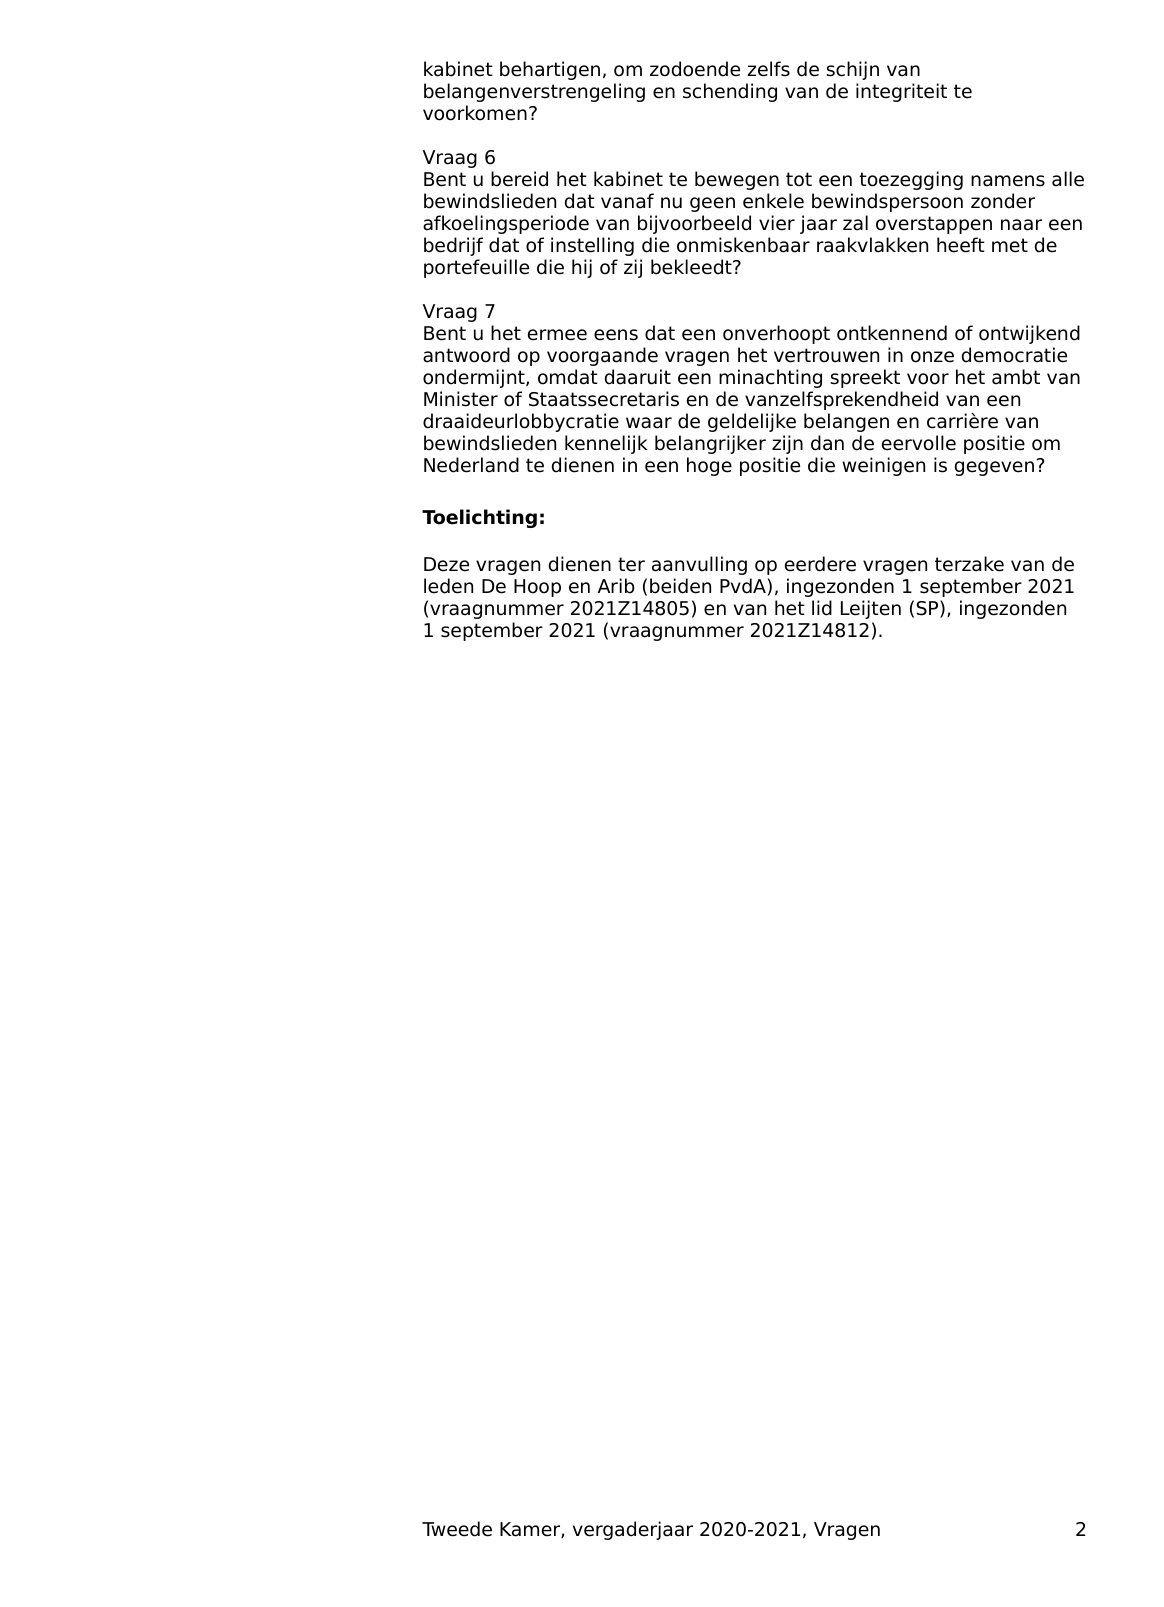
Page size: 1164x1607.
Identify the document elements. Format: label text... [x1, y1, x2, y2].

text Bent u bereid het kabinet te bewegen tot een toezegging namens alle bewindslieden dat vanaf nu geen enkele bewindspersoon zonder afkoelingsperiode van bijvoorbeeld vier jaar zal overstappen naar een bedrijf dat of instelling die onmiskenbaar raakvlakken heeft met de portefeuille die hij of zij bekleedt? [422, 169, 1087, 279]
text kabinet behartigen, om zodoende zelfs de schijn van belangenverstrengeling en schending van de integriteit te voorkomen? [422, 59, 1087, 125]
text Vraag 7 [422, 301, 1087, 323]
subtitle Toelichting: [422, 507, 1087, 529]
text Vraag 6 [422, 147, 1087, 169]
text Bent u het ermee eens dat een onverhoopt ontkennend of ontwijkend antwoord op voorgaande vragen het vertrouwen in onze democratie ondermijnt, omdat daaruit een minachting spreekt voor het ambt van Minister of Staatssecretaris en de vanzelfsprekendheid van een draaideurlobbycratie waar de geldelijke belangen en carrière van bewindslieden kennelijk belangrijker zijn dan de eervolle positie om Nederland te dienen in een hoge positie die weinigen is gegeven? [422, 323, 1087, 477]
text Deze vragen dienen ter aanvulling op eerdere vragen terzake van de leden De Hoop en Arib (beiden PvdA), ingezonden 1 september 2021 (vraagnummer 2021Z14805) en van het lid Leijten (SP), ingezonden 1 september 2021 (vraagnummer 2021Z14812). [422, 554, 1087, 642]
